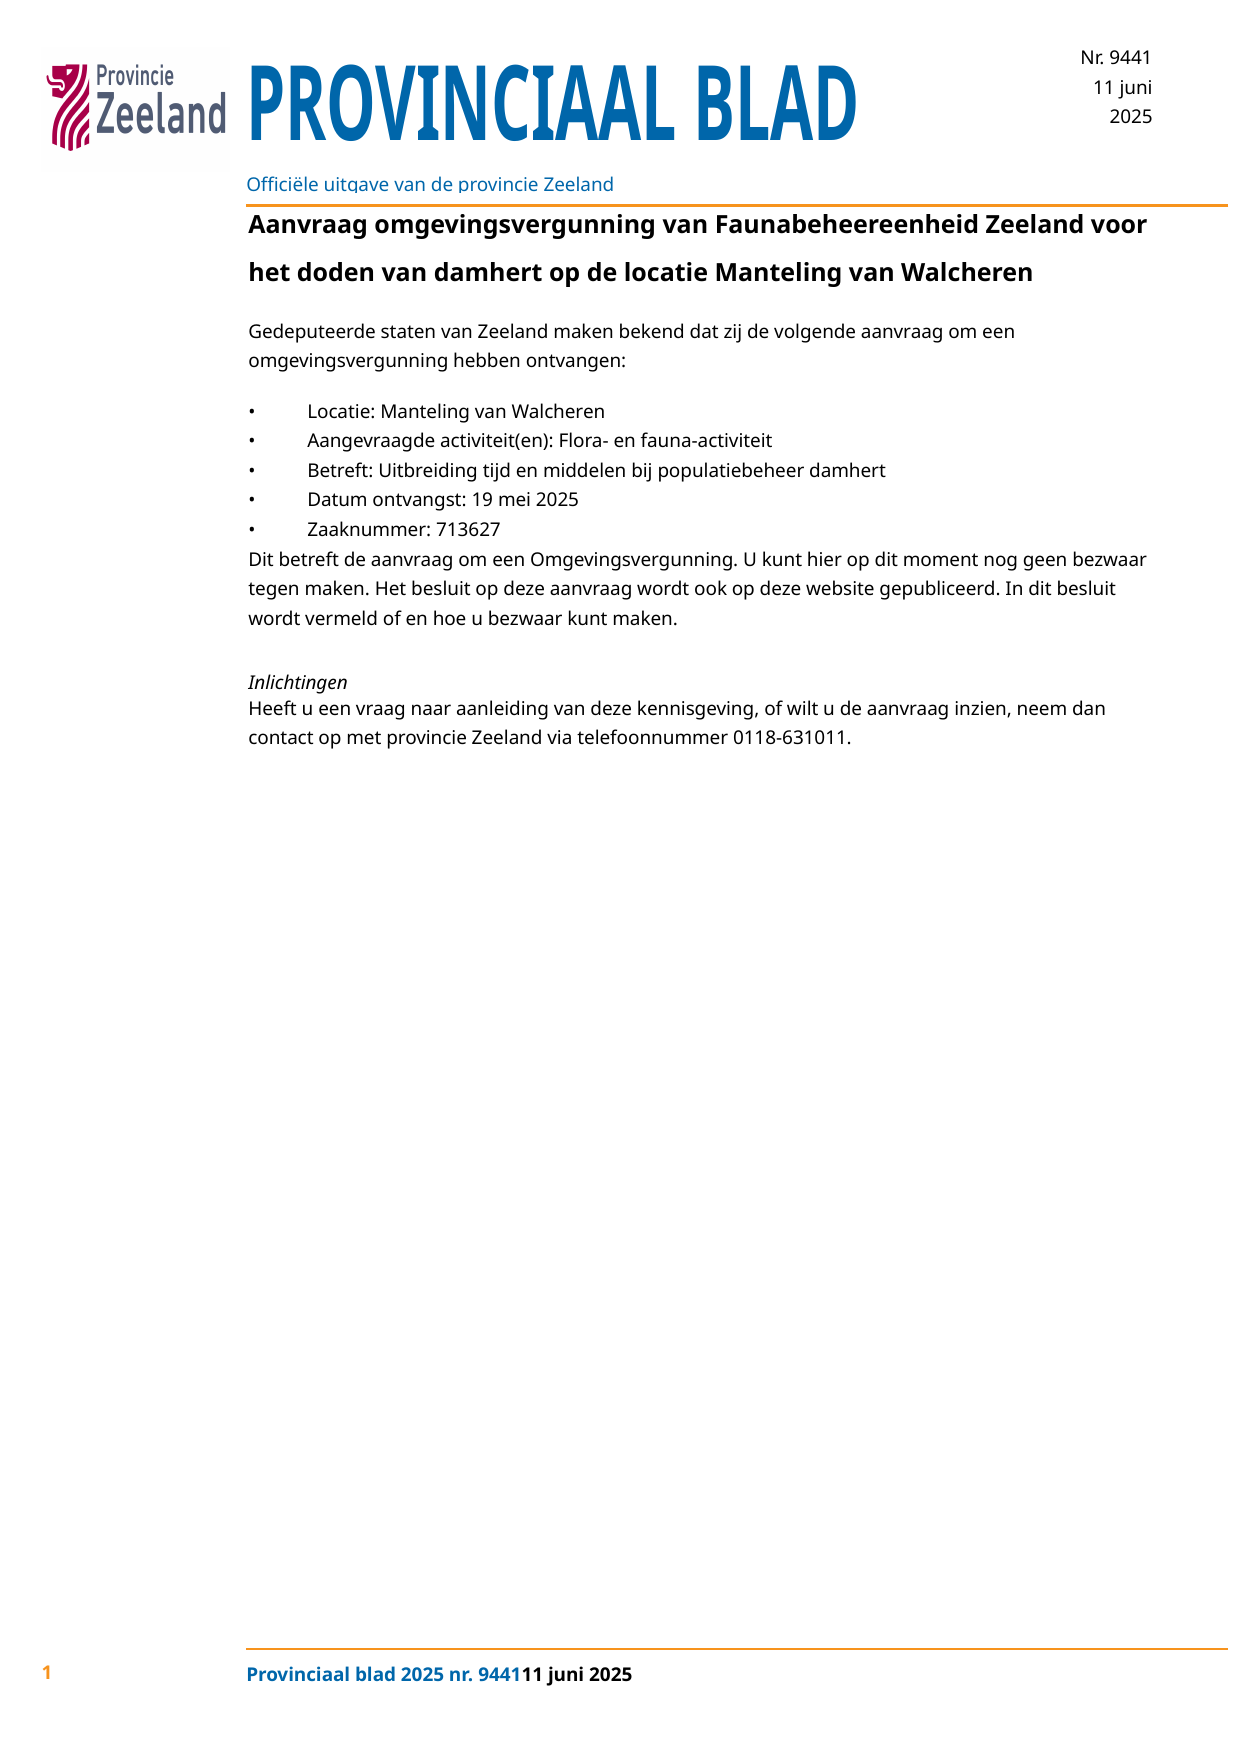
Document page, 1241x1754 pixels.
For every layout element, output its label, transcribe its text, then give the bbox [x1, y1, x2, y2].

text Aanvraag omgevingsvergunning van Faunabeheereenheid Zeeland voor het doden van damhert op de locatie Manteling van Walcheren [248, 207, 1152, 288]
list Datum ontvangst: 19 mei 2025 [248, 487, 1152, 512]
list Betreft: Uitbreiding tijd en middelen bij populatiebeheer damhert [248, 457, 1152, 483]
text Gedeputeerde staten van Zeeland maken bekend dat zij de volgende aanvraag om een omgevingsvergunning hebben ontvangen: [248, 318, 1152, 373]
list Locatie: Manteling van Walcheren [248, 398, 1152, 424]
picture [41, 47, 231, 172]
list Zaaknummer: 713627 [248, 516, 1152, 542]
text Dit betreft de aanvraag om een Omgevingsvergunning. U kunt hier op dit moment nog geen bezwaar tegen maken. Het besluit op deze aanvraag wordt ook op deze website gepubliceerd. In dit besluit wordt vermeld of en hoe u bezwaar kunt maken. [248, 546, 1152, 631]
list Aangevraagde activiteit(en): Flora- en fauna-activiteit [248, 427, 1152, 453]
text Heeft u een vraag naar aanleiding van deze kennisgeving, of wilt u de aanvraag inzien, neem dan contact op met provincie Zeeland via telefoonnummer 0118-631011. [248, 695, 1152, 750]
text Inlichtingen [248, 669, 1152, 695]
